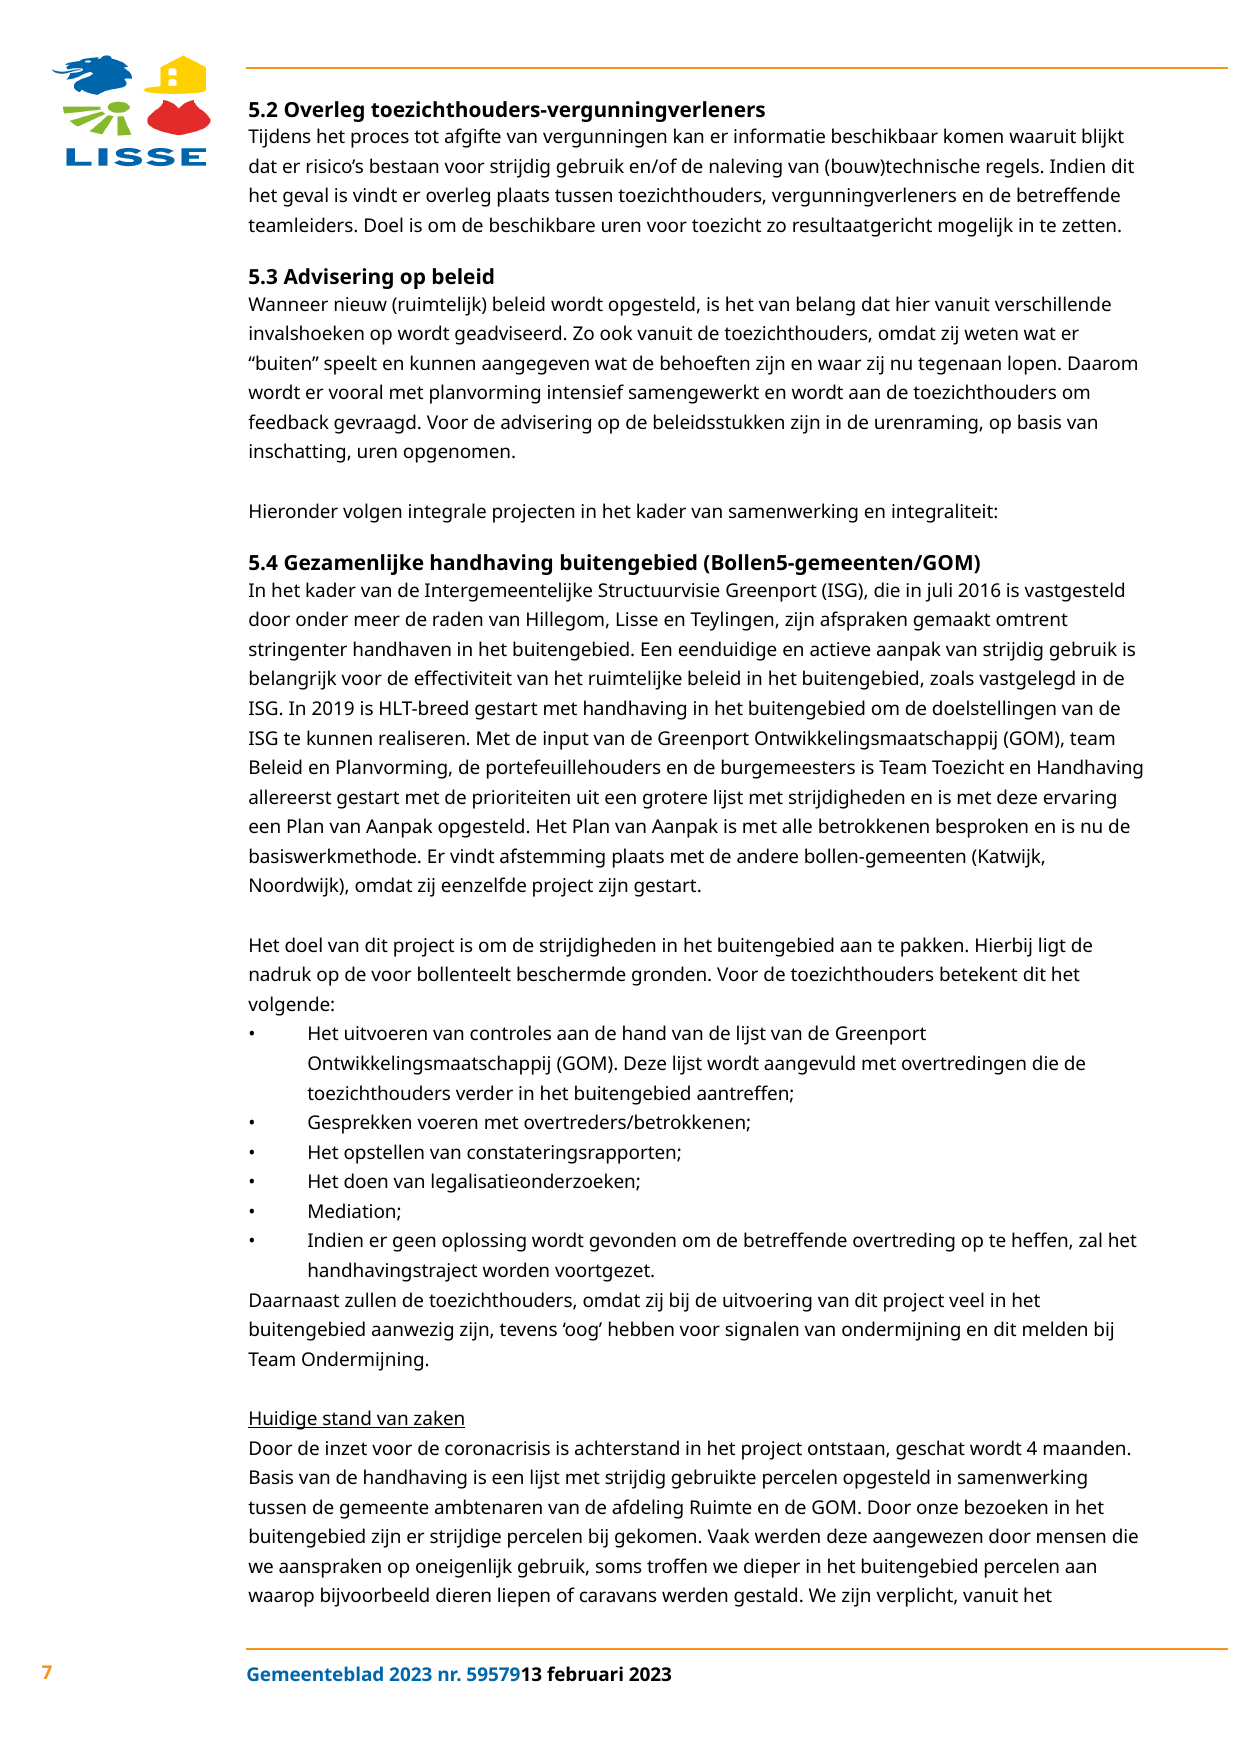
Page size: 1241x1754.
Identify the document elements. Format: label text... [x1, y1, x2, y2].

list Indien er geen oplossing wordt gevonden om de betreffende overtreding op te heffen, zal het handhavingstraject worden voortgezet. [248, 1228, 1152, 1283]
text 5.2 Overleg toezichthouders-vergunningverleners [248, 95, 1152, 123]
list Het opstellen van constateringsrapporten; [248, 1139, 1152, 1164]
text Het doel van dit project is om de strijdigheden in het buitengebied aan te pakken. Hierbij ligt de nadruk op de voor bollenteelt beschermde gronden. Voor de toezichthouders betekent dit het volgende: [248, 932, 1152, 1017]
text Tijdens het proces tot afgifte van vergunningen kan er informatie beschikbaar komen waaruit blijkt dat er risico’s bestaan voor strijdig gebruik en/of de naleving van (bouw)technische regels. Indien dit het geval is vindt er overleg plaats tussen toezichthouders, vergunningverleners en de betreffende teamleiders. Doel is om de beschikbare uren voor toezicht zo resultaatgericht mogelijk in te zetten. [248, 123, 1152, 238]
text Hieronder volgen integrale projecten in het kader van samenwerking en integraliteit: [248, 498, 1152, 524]
list Het uitvoeren van controles aan de hand van de lijst van de Greenport Ontwikkelingsmaatschappij (GOM). Deze lijst wordt aangevuld met overtredingen die de toezichthouders verder in het buitengebied aantreffen; [248, 1021, 1152, 1105]
text Daarnaast zullen de toezichthouders, omdat zij bij de uitvoering van dit project veel in het buitengebied aanwezig zijn, tevens ‘oog’ hebben voor signalen van ondermijning en dit melden bij Team Ondermijning. [248, 1287, 1152, 1372]
text In het kader van de Intergemeentelijke Structuurvisie Greenport (ISG), die in juli 2016 is vastgesteld door onder meer de raden van Hillegom, Lisse en Teylingen, zijn afspraken gemaakt omtrent stringenter handhaven in het buitengebied. Een eenduidige en actieve aanpak van strijdig gebruik is belangrijk voor de effectiviteit van het ruimtelijke beleid in het buitengebied, zoals vastgelegd in de ISG. In 2019 is HLT-breed gestart met handhaving in het buitengebied om de doelstellingen van de ISG te kunnen realiseren. Met de input van de Greenport Ontwikkelingsmaatschappij (GOM), team Beleid en Planvorming, de portefeuillehouders en de burgemeesters is Team Toezicht en Handhaving allereerst gestart met de prioriteiten uit een grotere lijst met strijdigheden en is met deze ervaring een Plan van Aanpak opgesteld. Het Plan van Aanpak is met alle betrokkenen besproken en is nu de basiswerkmethode. Er vindt afstemming plaats met de andere bollen-gemeenten (Katwijk, Noordwijk), omdat zij eenzelfde project zijn gestart. [248, 577, 1152, 898]
text 5.3 Advisering op beleid [248, 262, 1152, 291]
list Het doen van legalisatieonderzoeken; [248, 1168, 1152, 1194]
text Wanneer nieuw (ruimtelijk) beleid wordt opgesteld, is het van belang dat hier vanuit verschillende invalshoeken op wordt geadviseerd. Zo ook vanuit de toezichthouders, omdat zij weten wat er “buiten” speelt en kunnen aangegeven wat de behoeften zijn en waar zij nu tegenaan lopen. Daarom wordt er vooral met planvorming intensief samengewerkt en wordt aan de toezichthouders om feedback gevraagd. Voor de advisering op de beleidsstukken zijn in de urenraming, op basis van inschatting, uren opgenomen. [248, 291, 1152, 464]
text Door de inzet voor de coronacrisis is achterstand in het project ontstaan, geschat wordt 4 maanden. Basis van de handhaving is een lijst met strijdig gebruikte percelen opgesteld in samenwerking tussen de gemeente ambtenaren van de afdeling Ruimte en de GOM. Door onze bezoeken in het buitengebied zijn er strijdige percelen bij gekomen. Vaak werden deze aangewezen door mensen die we aanspraken op oneigenlijk gebruik, soms troffen we dieper in het buitengebied percelen aan waarop bijvoorbeeld dieren liepen of caravans werden gestald. We zijn verplicht, vanuit het [248, 1435, 1152, 1608]
text Huidige stand van zaken [248, 1405, 1152, 1431]
picture [41, 47, 231, 172]
list Mediation; [248, 1198, 1152, 1224]
text 5.4 Gezamenlijke handhaving buitengebied (Bollen5-gemeenten/GOM) [248, 548, 1152, 577]
list Gesprekken voeren met overtreders/betrokkenen; [248, 1109, 1152, 1135]
